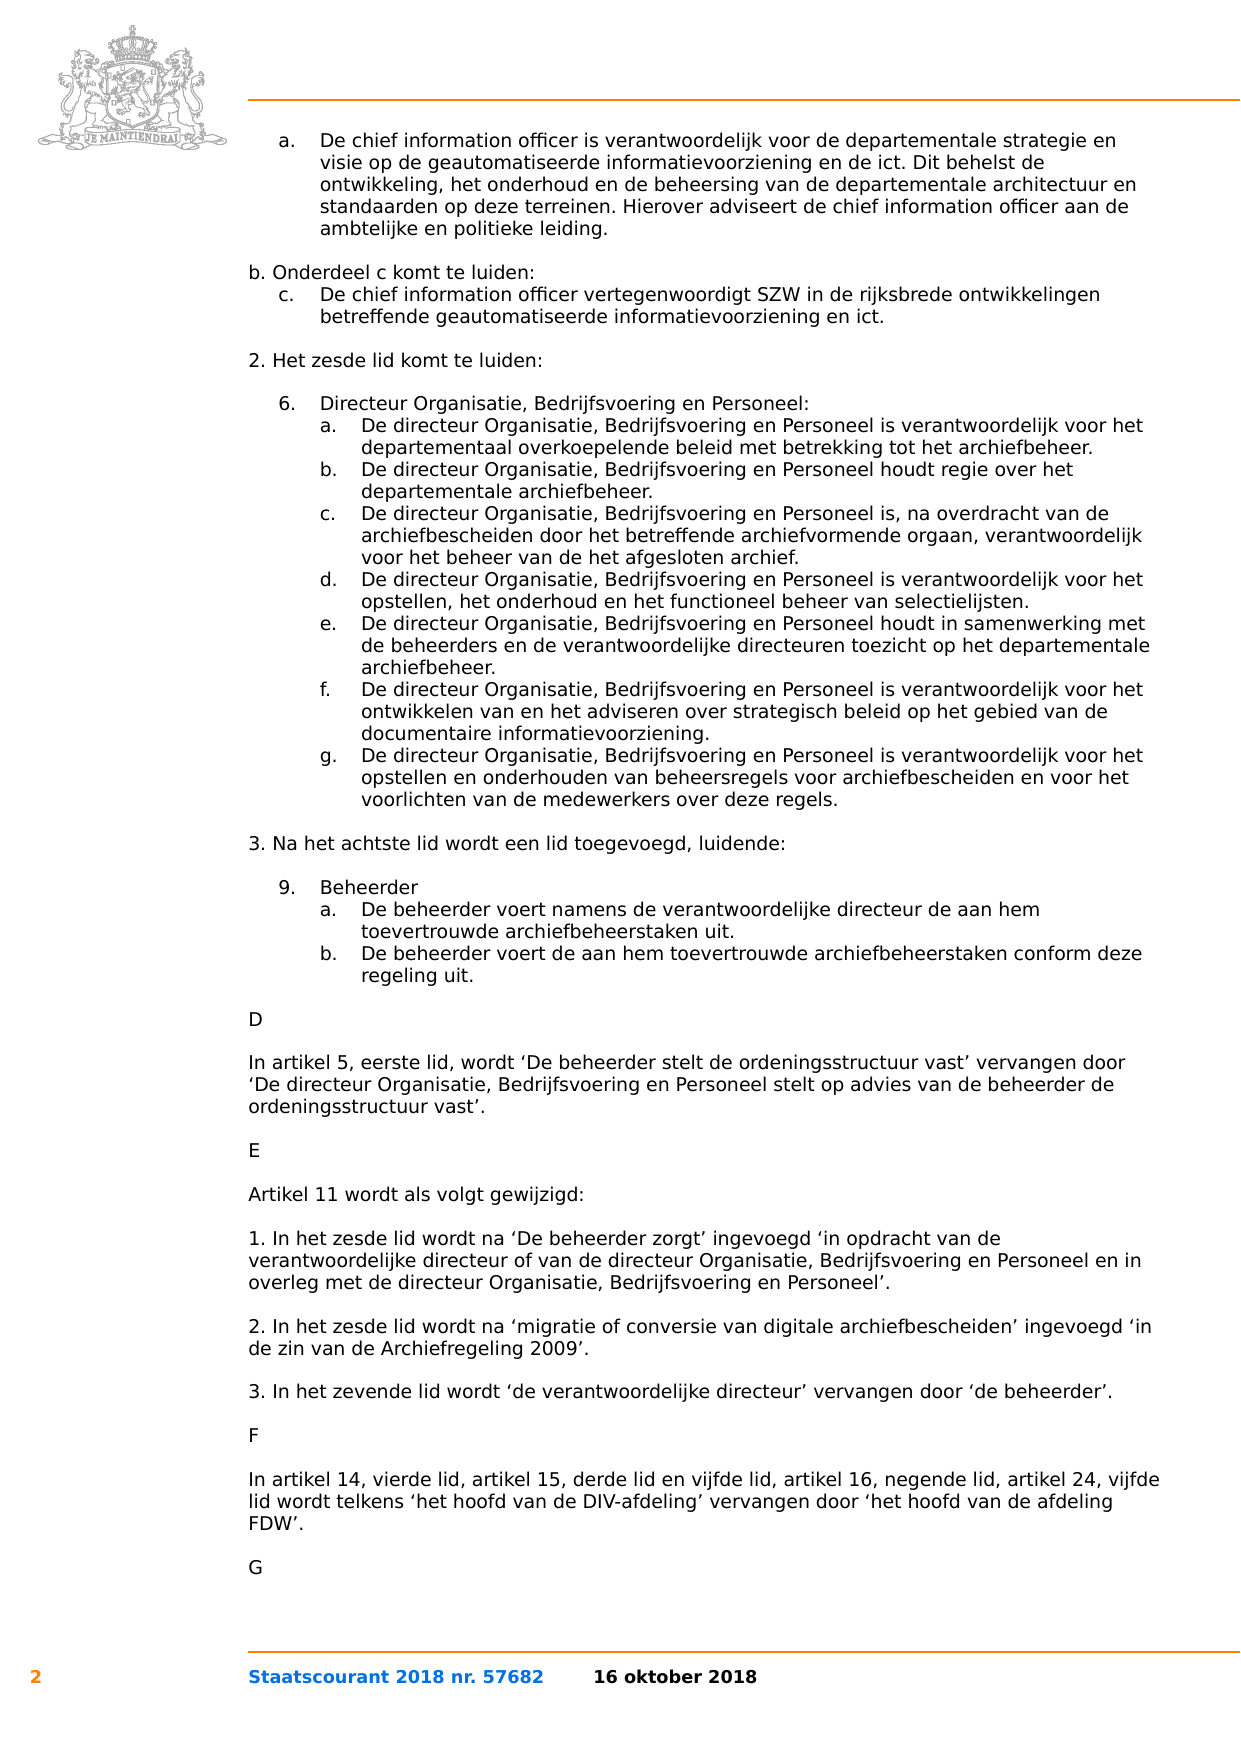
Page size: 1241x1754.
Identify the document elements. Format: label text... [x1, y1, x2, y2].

text c. De directeur Organisatie, Bedrijfsvoering en Personeel is, na overdracht van de archiefbescheiden door het betreffende archiefvormende orgaan, verantwoordelijk voor het beheer van de het afgesloten archief. [319, 503, 1163, 569]
text e. De directeur Organisatie, Bedrijfsvoering en Personeel houdt in samenwerking met de beheerders en de verantwoordelijke directeuren toezicht op het departementale archiefbeheer. [319, 613, 1163, 679]
text 2. Het zesde lid komt te luiden: [248, 349, 1163, 371]
text g. De directeur Organisatie, Bedrijfsvoering en Personeel is verantwoordelijk voor het opstellen en onderhouden van beheersregels voor archiefbescheiden en voor het voorlichten van de medewerkers over deze regels. [319, 745, 1163, 811]
text b. De beheerder voert de aan hem toevertrouwde archiefbeheerstaken conform deze regeling uit. [319, 943, 1163, 987]
text f. De directeur Organisatie, Bedrijfsvoering en Personeel is verantwoordelijk voor het ontwikkelen van en het adviseren over strategisch beleid op het gebied van de documentaire informatievoorziening. [319, 679, 1163, 745]
text d. De directeur Organisatie, Bedrijfsvoering en Personeel is verantwoordelijk voor het opstellen, het onderhoud en het functioneel beheer van selectielijsten. [319, 569, 1163, 613]
text c. De chief information officer vertegenwoordigt SZW in de rijksbrede ontwikkelingen betreffende geautomatiseerde informatievoorziening en ict. [278, 284, 1163, 328]
text 3. In het zevende lid wordt ‘de verantwoordelijke directeur’ vervangen door ‘de beheerder’. [248, 1381, 1163, 1403]
text E [248, 1140, 1163, 1162]
text 9. Beheerder [278, 877, 1163, 899]
text D [248, 1008, 1163, 1030]
text b. Onderdeel c komt te luiden: [248, 262, 1163, 284]
text a. De beheerder voert namens de verantwoordelijke directeur de aan hem toevertrouwde archiefbeheerstaken uit. [319, 899, 1163, 943]
text a. De directeur Organisatie, Bedrijfsvoering en Personeel is verantwoordelijk voor het departementaal overkoepelende beleid met betrekking tot het archiefbeheer. [319, 415, 1163, 459]
text b. De directeur Organisatie, Bedrijfsvoering en Personeel houdt regie over het departementale archiefbeheer. [319, 459, 1163, 503]
text F [248, 1425, 1163, 1447]
text Artikel 11 wordt als volgt gewijzigd: [248, 1184, 1163, 1206]
text In artikel 5, eerste lid, wordt ‘De beheerder stelt de ordeningsstructuur vast’ vervangen door ‘De directeur Organisatie, Bedrijfsvoering en Personeel stelt op advies van de beheerder de ordeningsstructuur vast’. [248, 1052, 1163, 1118]
text 6. Directeur Organisatie, Bedrijfsvoering en Personeel: [278, 393, 1163, 415]
text 3. Na het achtste lid wordt een lid toegevoegd, luidende: [248, 833, 1163, 855]
text 1. In het zesde lid wordt na ‘De beheerder zorgt’ ingevoegd ‘in opdracht van de verantwoordelijke directeur of van de directeur Organisatie, Bedrijfsvoering en Personeel en in overleg met de directeur Organisatie, Bedrijfsvoering en Personeel’. [248, 1228, 1163, 1294]
text G [248, 1557, 1163, 1579]
text 2. In het zesde lid wordt na ‘migratie of conversie van digitale archiefbescheiden’ ingevoegd ‘in de zin van de Archiefregeling 2009’. [248, 1316, 1163, 1359]
picture [38, 25, 227, 150]
text a. De chief information officer is verantwoordelijk voor de departementale strategie en visie op de geautomatiseerde informatievoorziening en de ict. Dit behelst de ontwikkeling, het onderhoud en de beheersing van de departementale architectuur en standaarden op deze terreinen. Hierover adviseert de chief information officer aan de ambtelijke en politieke leiding. [278, 130, 1163, 240]
text In artikel 14, vierde lid, artikel 15, derde lid en vijfde lid, artikel 16, negende lid, artikel 24, vijfde lid wordt telkens ‘het hoofd van de DIV-afdeling’ vervangen door ‘het hoofd van de afdeling FDW’. [248, 1469, 1163, 1535]
